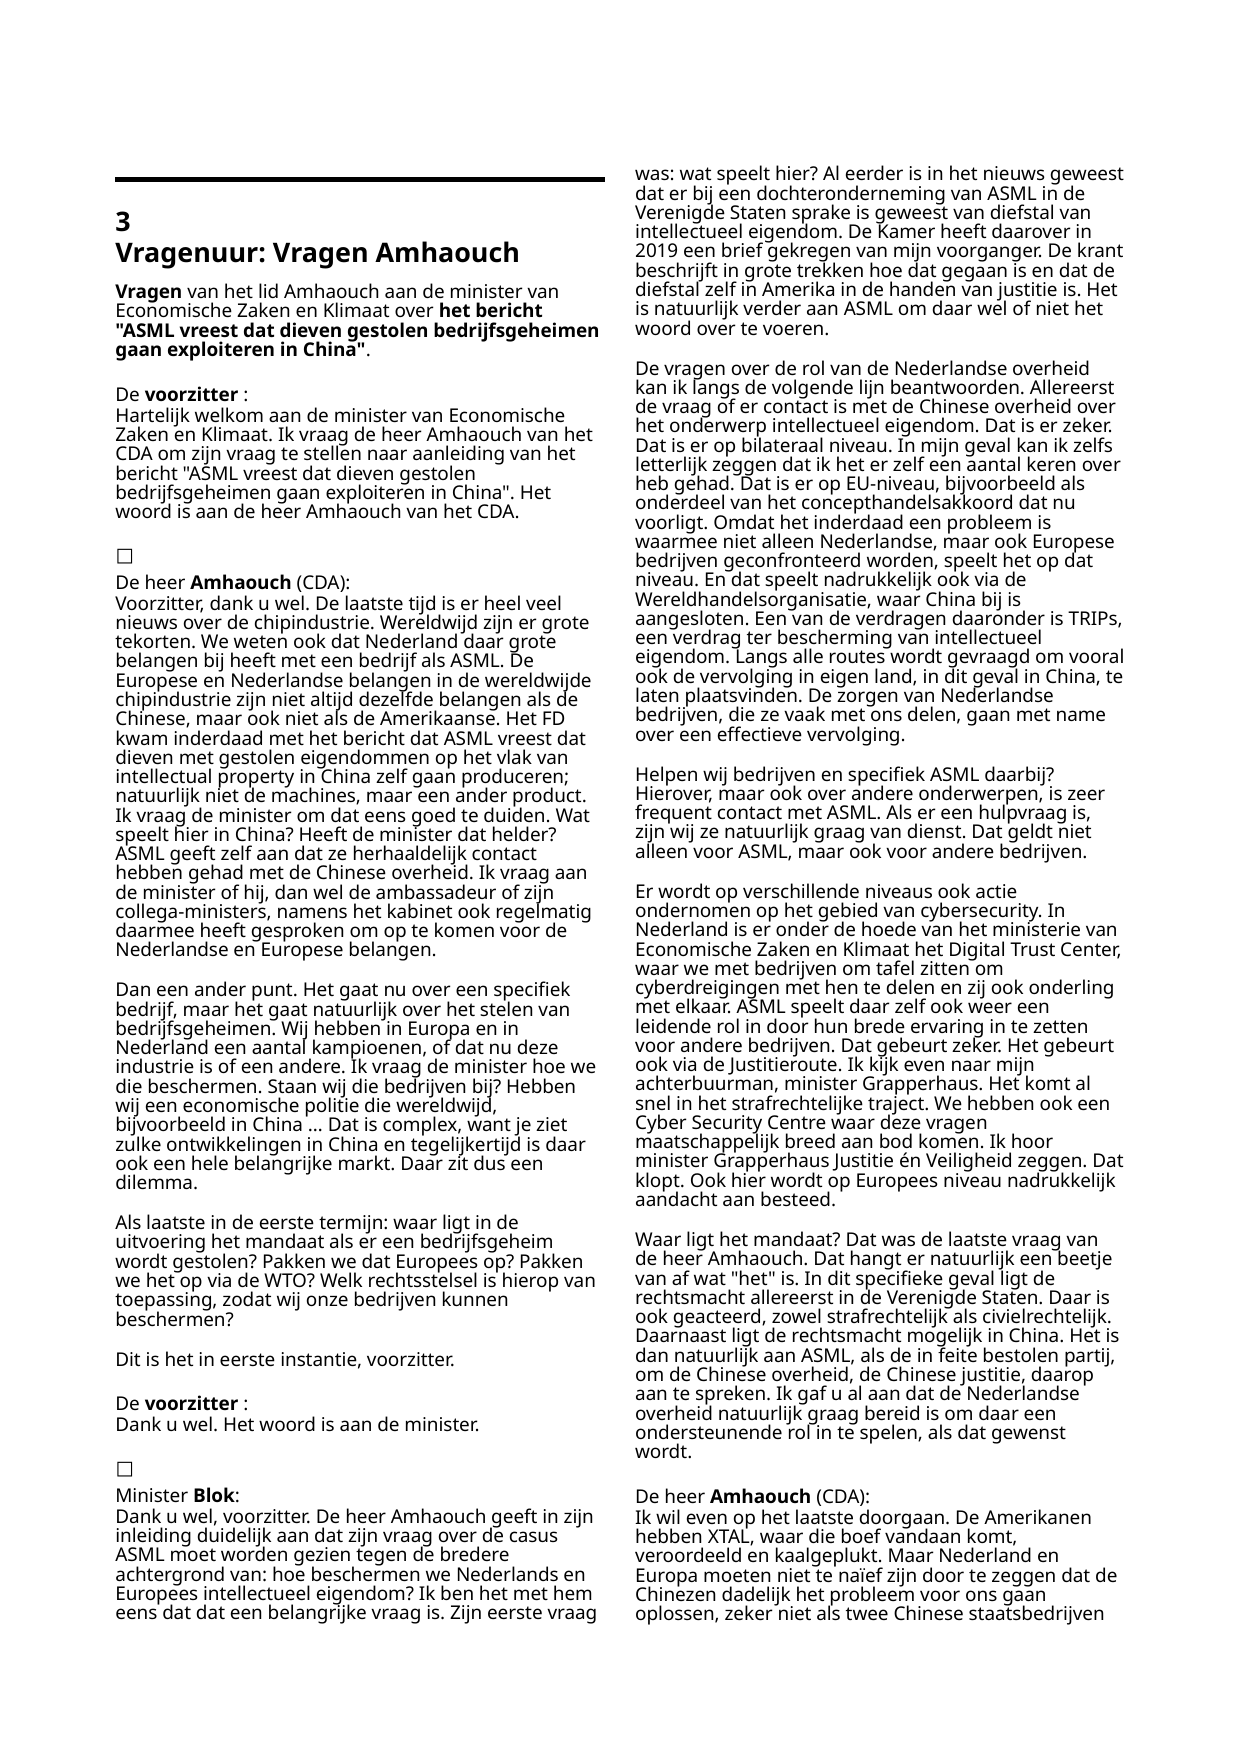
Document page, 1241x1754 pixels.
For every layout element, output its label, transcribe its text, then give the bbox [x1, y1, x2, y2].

text Waar ligt het mandaat? Dat was de laatste vraag van de heer Amhaouch. Dat hangt er natuurlijk een beetje van af wat "het" is. In dit specifieke geval ligt de rechtsmacht allereerst in de Verenigde Staten. Daar is ook geacteerd, zowel strafrechtelijk als civielrechtelijk. Daarnaast ligt de rechtsmacht mogelijk in China. Het is dan natuurlijk aan ASML, als de in feite bestolen partij, om de Chinese overheid, de Chinese justitie, daarop aan te spreken. Ik gaf u al aan dat de Nederlandse overheid natuurlijk graag bereid is om daar een ondersteunende rol in te spelen, als dat gewenst wordt. [635, 1231, 1125, 1462]
text Vragenuur: Vragen Amhaouch [115, 239, 605, 283]
text De voorzitter : [115, 381, 605, 407]
text Dank u wel, voorzitter. De heer Amhaouch geeft in zijn inleiding duidelijk aan dat zijn vraag over de casus ASML moet worden gezien tegen de bredere achtergrond van: hoe beschermen we Nederlands en Europees intellectueel eigendom? Ik ben het met hem eens dat dat een belangrijke vraag is. Zijn eerste vraag [115, 1508, 605, 1623]
text Er wordt op verschillende niveaus ook actie ondernomen op het gebied van cybersecurity. In Nederland is er onder de hoede van het ministerie van Economische Zaken en Klimaat het Digital Trust Center, waar we met bedrijven om tafel zitten om cyberdreigingen met hen te delen en zij ook onderling met elkaar. ASML speelt daar zelf ook weer een leidende rol in door hun brede ervaring in te zetten voor andere bedrijven. Dat gebeurt zeker. Het gebeurt ook via de Justitieroute. Ik kijk even naar mijn achterbuurman, minister Grapperhaus. Het komt al snel in het strafrechtelijke traject. We hebben ook een Cyber Security Centre waar deze vragen maatschappelijk breed aan bod komen. Ik hoor minister Grapperhaus Justitie én Veiligheid zeggen. Dat klopt. Ook hier wordt op Europees niveau nadrukkelijk aandacht aan besteed. [635, 883, 1125, 1210]
text ⬜ [115, 543, 605, 569]
text De voorzitter : [115, 1391, 605, 1416]
text Dit is het in eerste instantie, voorzitter. [115, 1351, 605, 1370]
text Vragen van het lid Amhaouch aan de minister van Economische Zaken en Klimaat over het bericht "ASML vreest dat dieven gestolen bedrijfsgeheimen gaan exploiteren in China". [115, 283, 605, 360]
text Voorzitter, dank u wel. De laatste tijd is er heel veel nieuws over de chipindustrie. Wereldwijd zijn er grote tekorten. We weten ook dat Nederland daar grote belangen bij heeft met een bedrijf als ASML. De Europese en Nederlandse belangen in de wereldwijde chipindustrie zijn niet altijd dezelfde belangen als de Chinese, maar ook niet als de Amerikaanse. Het FD kwam inderdaad met het bericht dat ASML vreest dat dieven met gestolen eigendommen op het vlak van intellectual property in China zelf gaan produceren; natuurlijk niet de machines, maar een ander product. Ik vraag de minister om dat eens goed te duiden. Wat speelt hier in China? Heeft de minister dat helder? ASML geeft zelf aan dat ze herhaaldelijk contact hebben gehad met de Chinese overheid. Ik vraag aan de minister of hij, dan wel de ambassadeur of zijn collega-ministers, namens het kabinet ook regelmatig daarmee heeft gesproken om op te komen voor de Nederlandse en Europese belangen. [115, 594, 605, 961]
text ⬜ [115, 1456, 605, 1482]
text Ik wil even op het laatste doorgaan. De Amerikanen hebben XTAL, waar die boef vandaan komt, veroordeeld en kaalgeplukt. Maar Nederland en Europa moeten niet te naïef zijn door te zeggen dat de Chinezen dadelijk het probleem voor ons gaan oplossen, zeker niet als twee Chinese staatsbedrijven [635, 1509, 1125, 1624]
text De vragen over de rol van de Nederlandse overheid kan ik langs de volgende lijn beantwoorden. Allereerst de vraag of er contact is met de Chinese overheid over het onderwerp intellectueel eigendom. Dat is er zeker. Dat is er op bilateraal niveau. In mijn geval kan ik zelfs letterlijk zeggen dat ik het er zelf een aantal keren over heb gehad. Dat is er op EU-niveau, bijvoorbeeld als onderdeel van het concepthandelsakkoord dat nu voorligt. Omdat het inderdaad een probleem is waarmee niet alleen Nederlandse, maar ook Europese bedrijven geconfronteerd worden, speelt het op dat niveau. En dat speelt nadrukkelijk ook via de Wereldhandelsorganisatie, waar China bij is aangesloten. Een van de verdragen daaronder is TRIPs, een verdrag ter bescherming van intellectueel eigendom. Langs alle routes wordt gevraagd om vooral ook de vervolging in eigen land, in dit geval in China, te laten plaatsvinden. De zorgen van Nederlandse bedrijven, die ze vaak met ons delen, gaan met name over een effectieve vervolging. [635, 359, 1125, 745]
text De heer Amhaouch (CDA): [635, 1483, 1125, 1509]
text was: wat speelt hier? Al eerder is in het nieuws geweest dat er bij een dochteronderneming van ASML in de Verenigde Staten sprake is geweest van diefstal van intellectueel eigendom. De Kamer heeft daarover in 2019 een brief gekregen van mijn voorganger. De krant beschrijft in grote trekken hoe dat gegaan is en dat de diefstal zelf in Amerika in de handen van justitie is. Het is natuurlijk verder aan ASML om daar wel of niet het woord over te voeren. [635, 165, 1125, 339]
text 3 [115, 203, 605, 239]
text Helpen wij bedrijven en specifiek ASML daarbij? Hierover, maar ook over andere onderwerpen, is zeer frequent contact met ASML. Als er een hulpvraag is, zijn wij ze natuurlijk graag van dienst. Dat geldt niet alleen voor ASML, maar ook voor andere bedrijven. [635, 766, 1125, 862]
text Dan een ander punt. Het gaat nu over een specifiek bedrijf, maar het gaat natuurlijk over het stelen van bedrijfsgeheimen. Wij hebben in Europa en in Nederland een aantal kampioenen, of dat nu deze industrie is of een andere. Ik vraag de minister hoe we die beschermen. Staan wij die bedrijven bij? Hebben wij een economische politie die wereldwijd, bijvoorbeeld in China … Dat is complex, want je ziet zulke ontwikkelingen in China en tegelijkertijd is daar ook een hele belangrijke markt. Daar zit dus een dilemma. [115, 981, 605, 1193]
text Als laatste in de eerste termijn: waar ligt in de uitvoering het mandaat als er een bedrijfsgeheim wordt gestolen? Pakken we dat Europees op? Pakken we het op via de WTO? Welk rechtsstelsel is hierop van toepassing, zodat wij onze bedrijven kunnen beschermen? [115, 1214, 605, 1330]
text De heer Amhaouch (CDA): [115, 569, 605, 594]
text Hartelijk welkom aan de minister van Economische Zaken en Klimaat. Ik vraag de heer Amhaouch van het CDA om zijn vraag te stellen naar aanleiding van het bericht "ASML vreest dat dieven gestolen bedrijfsgeheimen gaan exploiteren in China". Het woord is aan de heer Amhaouch van het CDA. [115, 407, 605, 522]
text Minister Blok: [115, 1482, 605, 1508]
text Dank u wel. Het woord is aan de minister. [115, 1416, 605, 1436]
